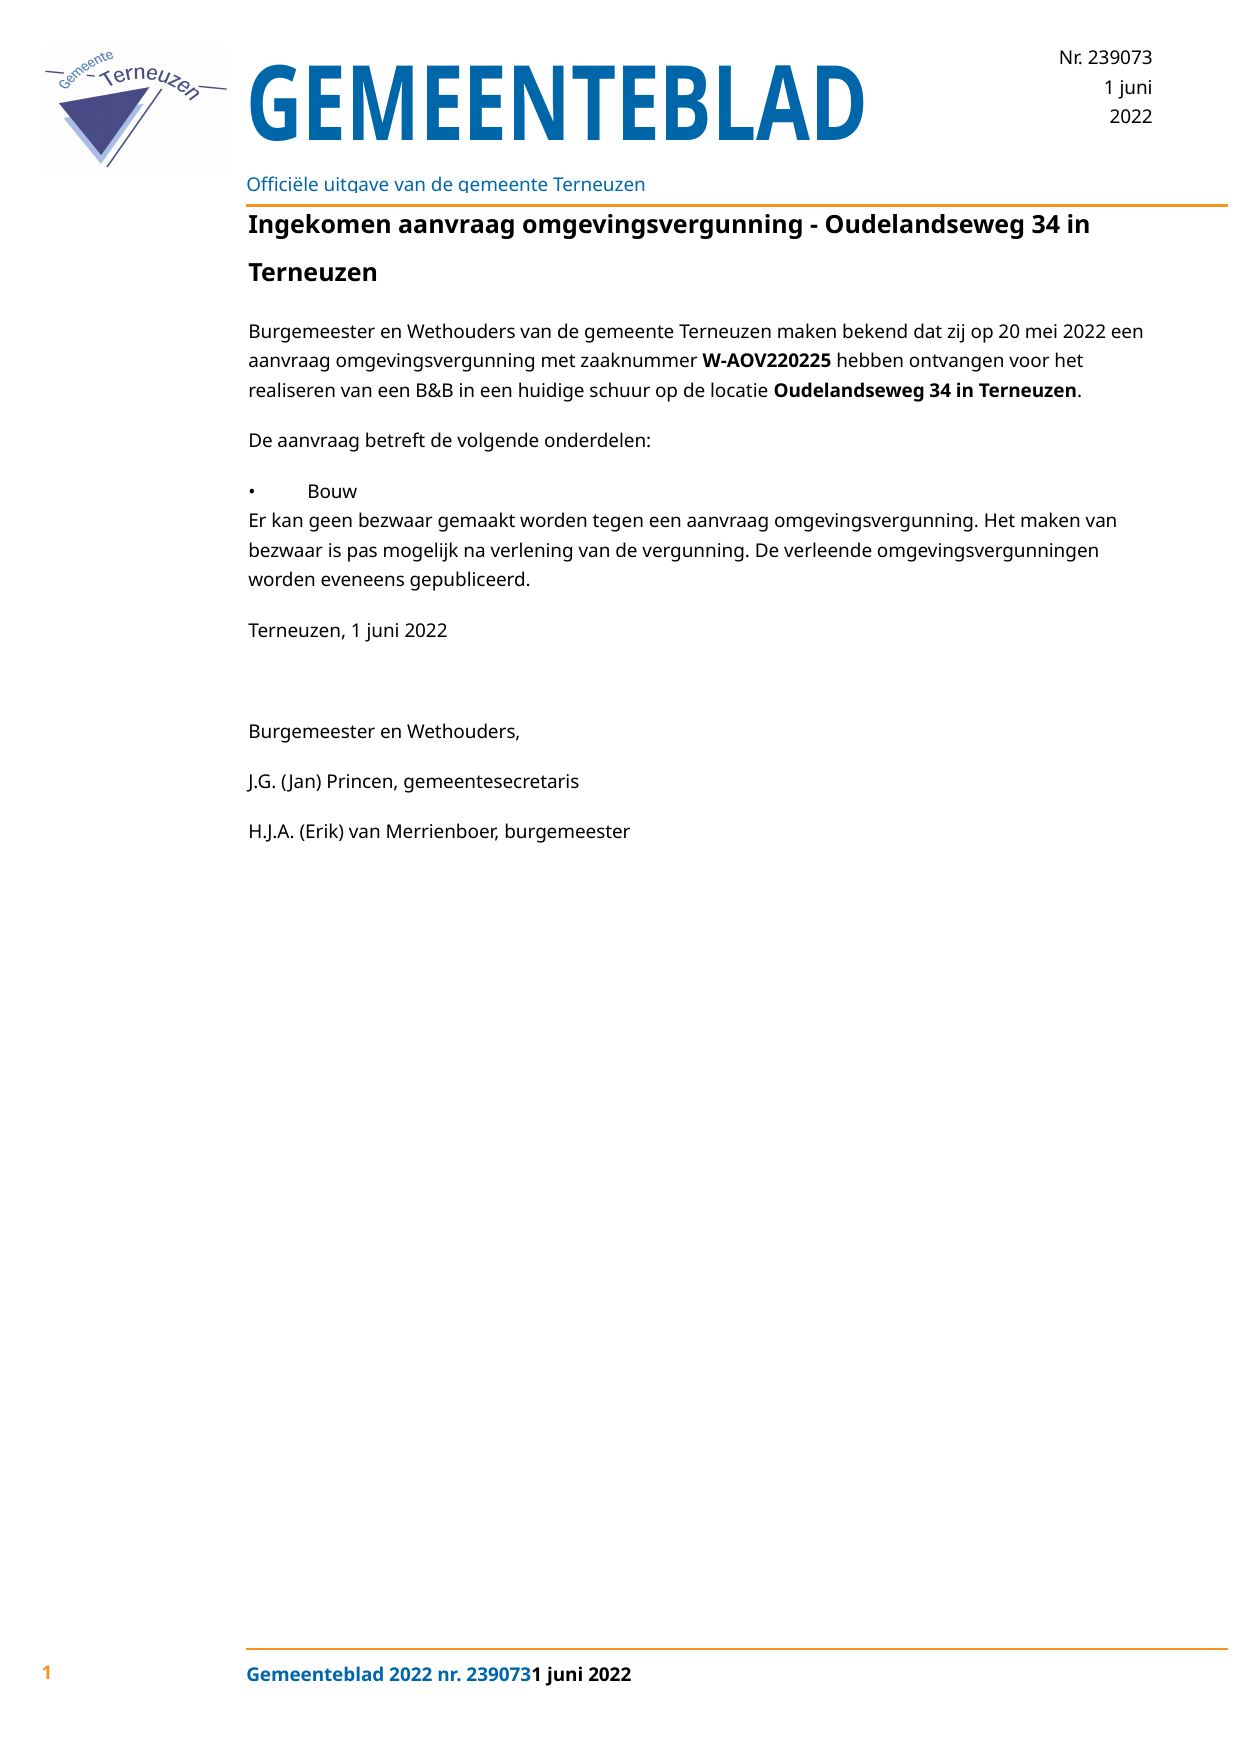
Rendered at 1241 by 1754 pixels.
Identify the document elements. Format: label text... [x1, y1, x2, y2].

text J.G. (Jan) Princen, gemeentesecretaris [248, 768, 1152, 794]
list Bouw [248, 478, 1152, 504]
picture [41, 47, 231, 172]
text De aanvraag betreft de volgende onderdelen: [248, 427, 1152, 453]
text Ingekomen aanvraag omgevingsvergunning - Oudelandseweg 34 in Terneuzen [248, 207, 1152, 288]
text Terneuzen, 1 juni 2022 [248, 617, 1152, 643]
text H.J.A. (Erik) van Merrienboer, burgemeester [248, 819, 1152, 844]
text Burgemeester en Wethouders, [248, 718, 1152, 744]
text Burgemeester en Wethouders van de gemeente Terneuzen maken bekend dat zij op 20 mei 2022 een aanvraag omgevingsvergunning met zaaknummer W-AOV220225 hebben ontvangen voor het realiseren van een B&B in een huidige schuur op de locatie Oudelandseweg 34 in Terneuzen. [248, 318, 1152, 403]
text Er kan geen bezwaar gemaakt worden tegen een aanvraag omgevingsvergunning. Het maken van bezwaar is pas mogelijk na verlening van de vergunning. De verleende omgevingsvergunningen worden eveneens gepubliceerd. [248, 507, 1152, 592]
